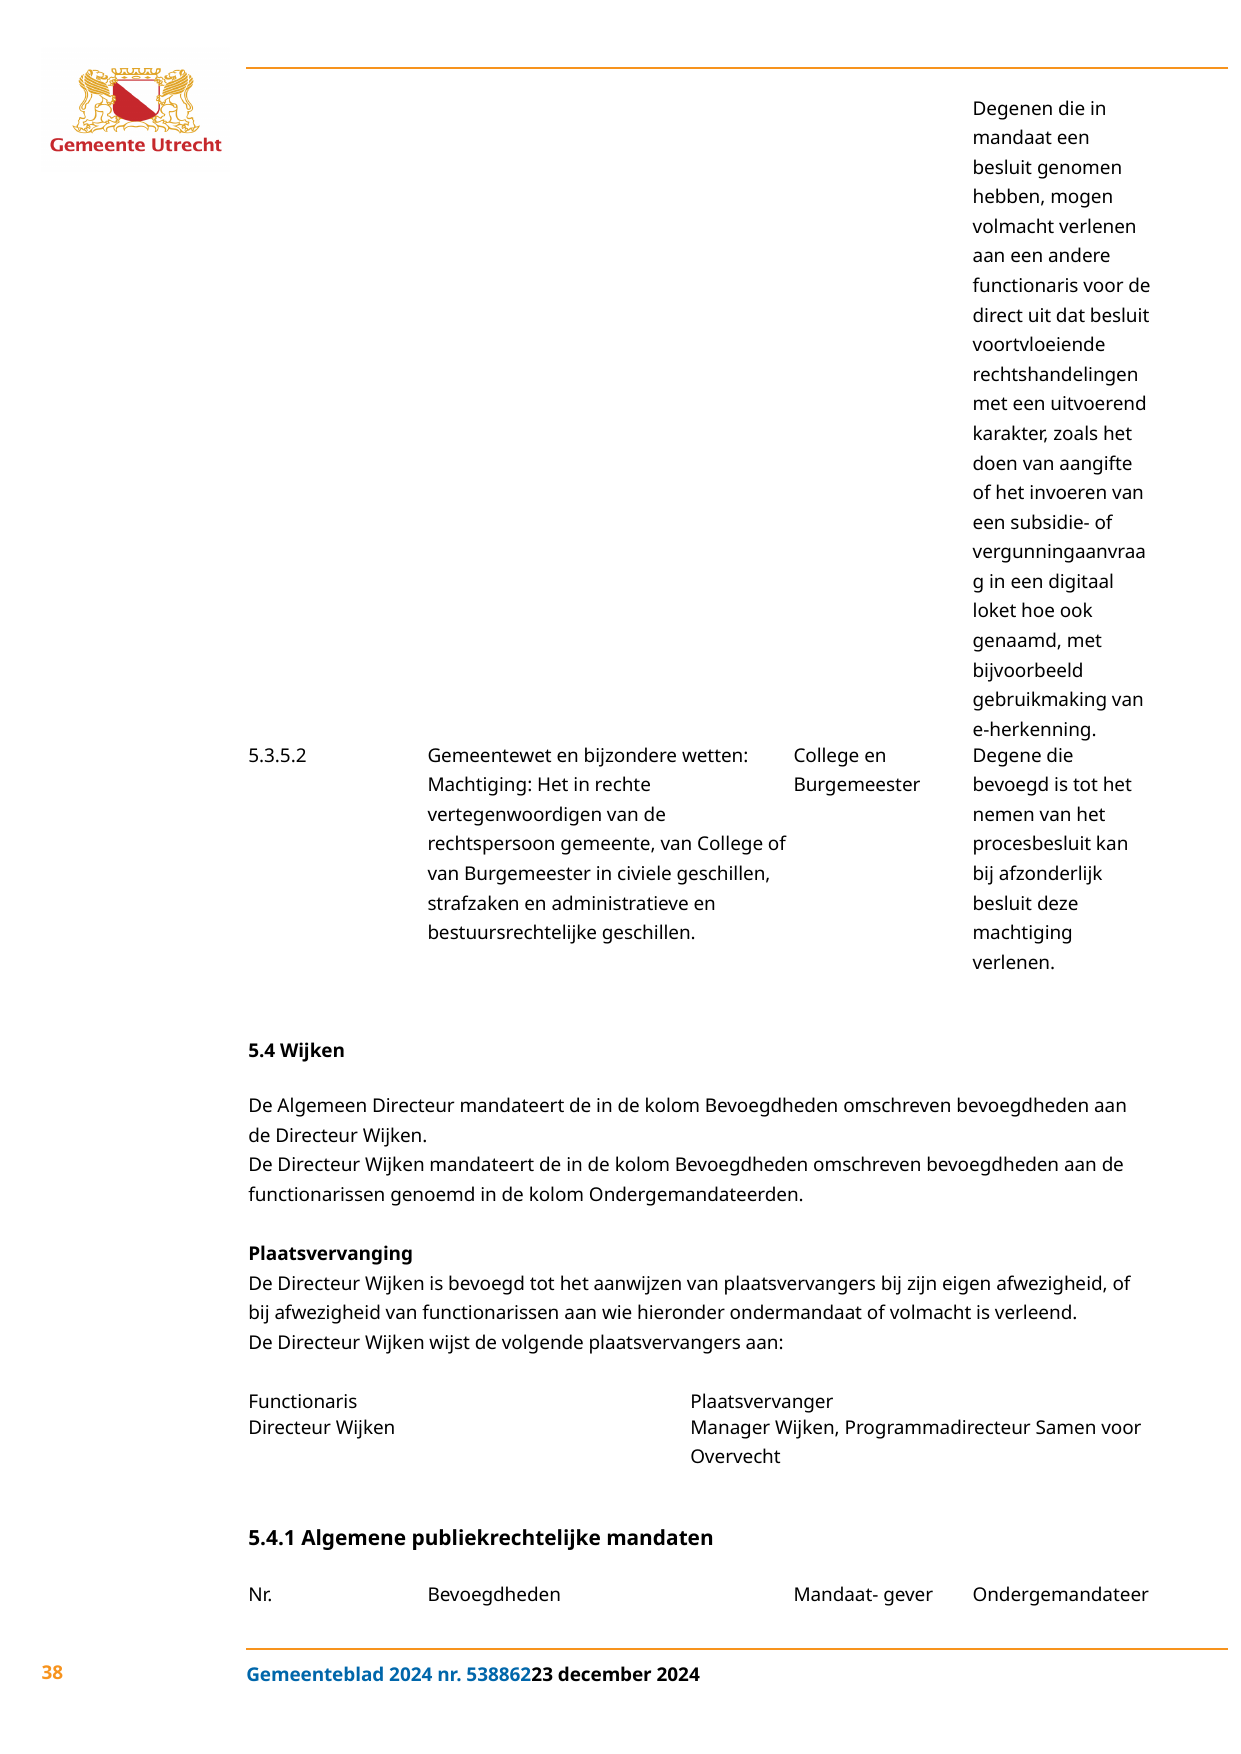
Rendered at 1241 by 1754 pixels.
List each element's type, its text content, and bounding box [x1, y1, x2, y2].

table_header Ondergemandateer [973, 1581, 1152, 1607]
table_cell [427, 95, 793, 742]
text De Algemeen Directeur mandateert de in de kolom Bevoegdheden omschreven bevoegdheden aan de Directeur Wijken. [248, 1092, 1152, 1148]
table_cell Degene die bevoegd is tot het nemen van het procesbesluit kan bij afzonderlijk besluit deze machtiging verlenen. [973, 742, 1152, 974]
text De Directeur Wijken wijst de volgende plaatsvervangers aan: [248, 1329, 1152, 1355]
table_cell 5.3.5.2 [248, 742, 427, 974]
table_cell Gemeentewet en bijzondere wetten: Machtiging: Het in rechte vertegenwoordigen van de rechtspersoon gemeente, van College of van Burgemeester in civiele geschillen, strafzaken en administratieve en bestuursrechtelijke geschillen. [427, 742, 793, 974]
table_header Nr. [248, 1581, 427, 1607]
table_cell Degenen die in mandaat een besluit genomen hebben, mogen volmacht verlenen aan een andere functionaris voor de direct uit dat besluit voortvloeiende rechtshandelingen met een uitvoerend karakter, zoals het doen van aangifte of het invoeren van een subsidie- of vergunningaanvraag in een digitaal loket hoe ook genaamd, met bijvoorbeeld gebruikmaking van e-herkenning. [973, 95, 1152, 742]
table_cell [248, 95, 427, 742]
table_cell Directeur Wijken [248, 1414, 690, 1469]
picture [41, 47, 231, 172]
table_cell College en Burgemeester [793, 742, 972, 974]
text De Directeur Wijken mandateert de in de kolom Bevoegdheden omschreven bevoegdheden aan de functionarissen genoemd in de kolom Ondergemandateerden. [248, 1151, 1152, 1207]
text De Directeur Wijken is bevoegd tot het aanwijzen van plaatsvervangers bij zijn eigen afwezigheid, of bij afwezigheid van functionarissen aan wie hieronder ondermandaat of volmacht is verleend. [248, 1270, 1152, 1325]
table_header Plaatsvervanger [690, 1388, 1152, 1414]
text 5.4.1 Algemene publiekrechtelijke mandaten [248, 1523, 1152, 1551]
table_header Bevoegdheden [427, 1581, 793, 1607]
table_header Functionaris [248, 1388, 690, 1414]
table_cell [793, 95, 972, 742]
table_header Mandaat- gever [793, 1581, 972, 1607]
text Plaatsvervanging [248, 1240, 1152, 1266]
table_cell Manager Wijken, Programmadirecteur Samen voor Overvecht [690, 1414, 1152, 1469]
text 5.4 Wijken [248, 1037, 1152, 1063]
